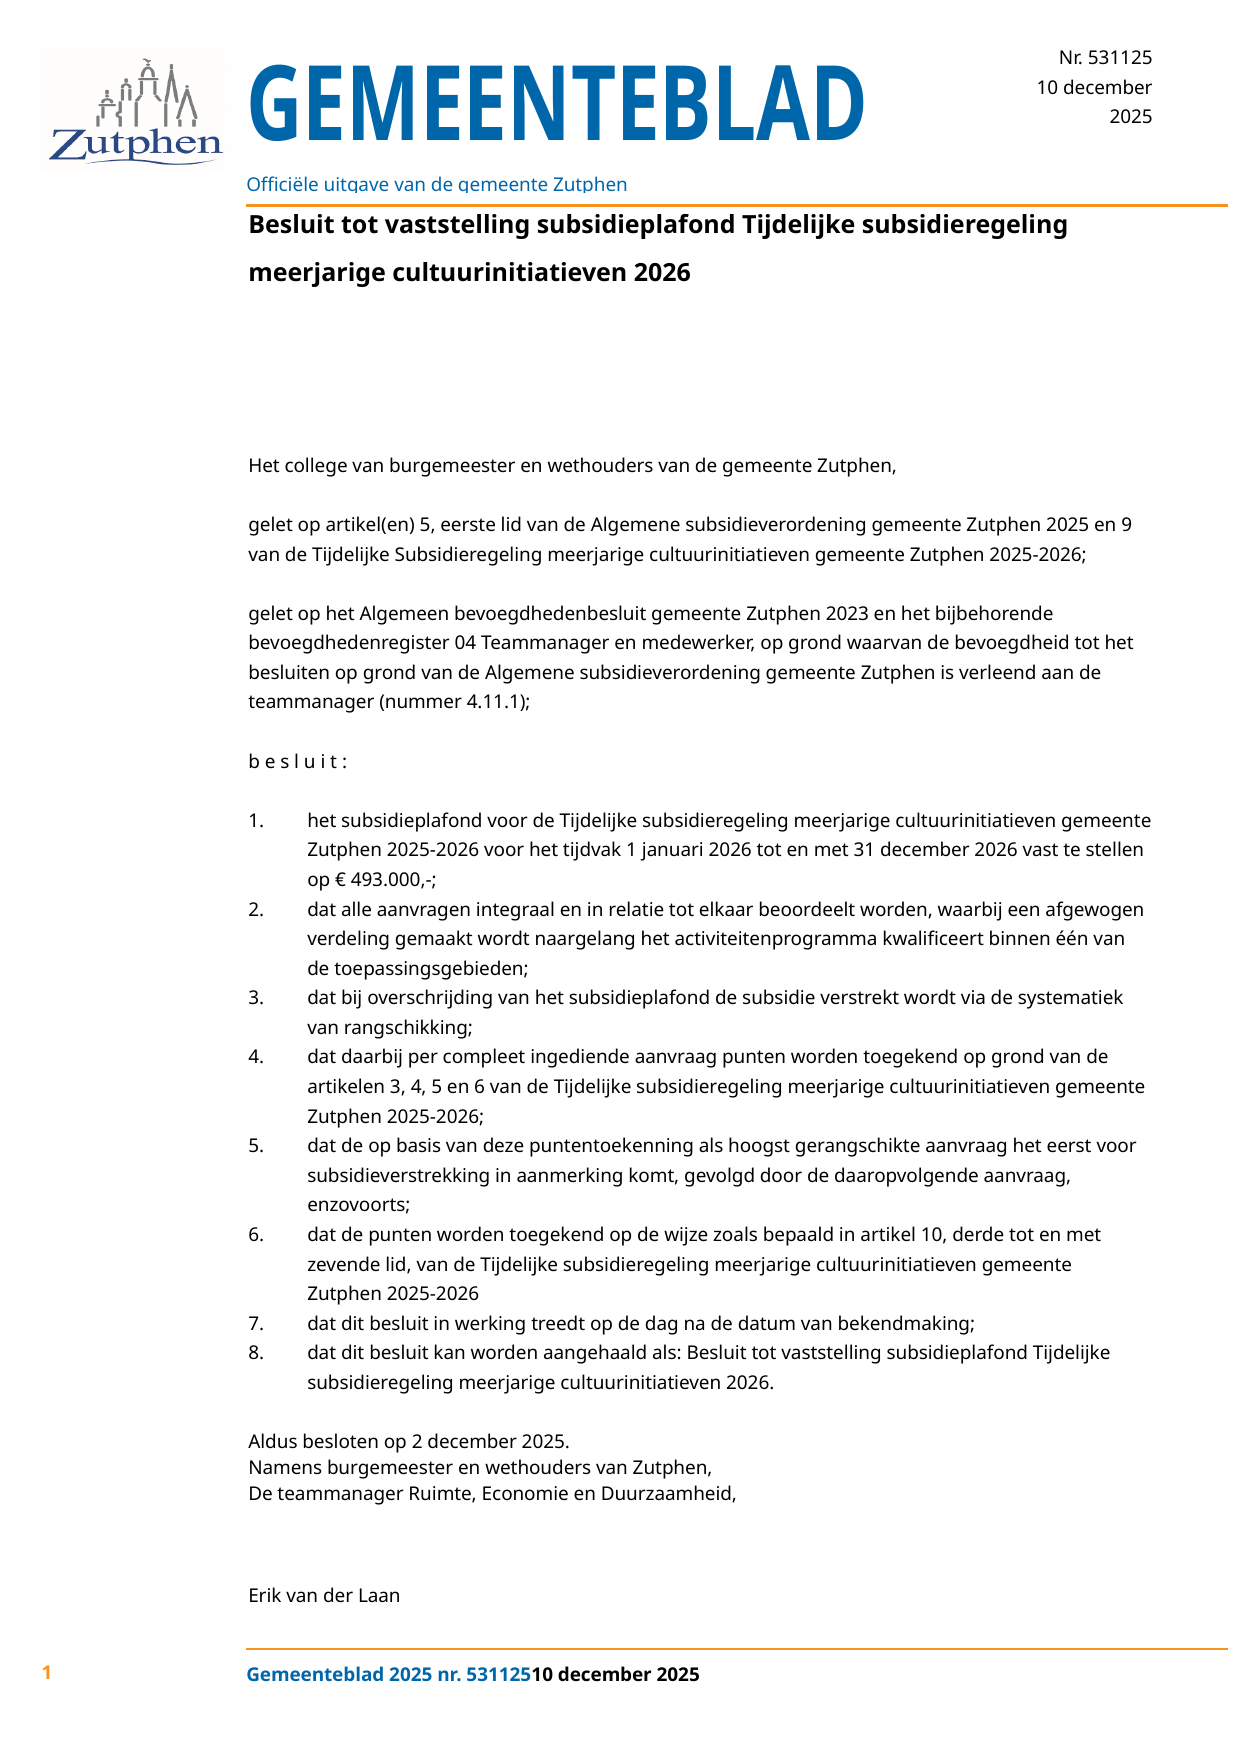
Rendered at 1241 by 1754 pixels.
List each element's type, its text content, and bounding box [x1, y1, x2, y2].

text De teammanager Ruimte, Economie en Duurzaamheid, [248, 1480, 1152, 1506]
text Het college van burgemeester en wethouders van de gemeente Zutphen, [248, 452, 1152, 478]
list dat de op basis van deze puntentoekenning als hoogst gerangschikte aanvraag het eerst voor subsidieverstrekking in aanmerking komt, gevolgd door de daaropvolgende aanvraag, enzovoorts; [248, 1132, 1152, 1217]
text Aldus besloten op 2 december 2025. [248, 1428, 1152, 1454]
list dat dit besluit in werking treedt op de dag na de datum van bekendmaking; [248, 1310, 1152, 1336]
list dat daarbij per compleet ingediende aanvraag punten worden toegekend op grond van de artikelen 3, 4, 5 en 6 van de Tijdelijke subsidieregeling meerjarige cultuurinitiatieven gemeente Zutphen 2025-2026; [248, 1044, 1152, 1129]
list het subsidieplafond voor de Tijdelijke subsidieregeling meerjarige cultuurinitiatieven gemeente Zutphen 2025-2026 voor het tijdvak 1 januari 2026 tot en met 31 december 2026 vast te stellen op € 493.000,-; [248, 807, 1152, 892]
text gelet op het Algemeen bevoegdhedenbesluit gemeente Zutphen 2023 en het bijbehorende bevoegdhedenregister 04 Teammanager en medewerker, op grond waarvan de bevoegdheid tot het besluiten op grond van de Algemene subsidieverordening gemeente Zutphen is verleend aan de teammanager (nummer 4.11.1); [248, 600, 1152, 714]
text Erik van der Laan [248, 1583, 1152, 1608]
text b e s l u i t : [248, 748, 1152, 774]
list dat bij overschrijding van het subsidieplafond de subsidie verstrekt wordt via de systematiek van rangschikking; [248, 984, 1152, 1040]
list dat de punten worden toegekend op de wijze zoals bepaald in artikel 10, derde tot en met zevende lid, van de Tijdelijke subsidieregeling meerjarige cultuurinitiatieven gemeente Zutphen 2025-2026 [248, 1221, 1152, 1306]
text Besluit tot vaststelling subsidieplafond Tijdelijke subsidieregeling meerjarige cultuurinitiatieven 2026 [248, 207, 1152, 288]
text gelet op artikel(en) 5, eerste lid van de Algemene subsidieverordening gemeente Zutphen 2025 en 9 van de Tijdelijke Subsidieregeling meerjarige cultuurinitiatieven gemeente Zutphen 2025-2026; [248, 511, 1152, 567]
list dat alle aanvragen integraal en in relatie tot elkaar beoordeelt worden, waarbij een afgewogen verdeling gemaakt wordt naargelang het activiteitenprogramma kwalificeert binnen één van de toepassingsgebieden; [248, 896, 1152, 981]
list dat dit besluit kan worden aangehaald als: Besluit tot vaststelling subsidieplafond Tijdelijke subsidieregeling meerjarige cultuurinitiatieven 2026. [248, 1339, 1152, 1395]
picture [41, 47, 231, 172]
text Namens burgemeester en wethouders van Zutphen, [248, 1454, 1152, 1480]
